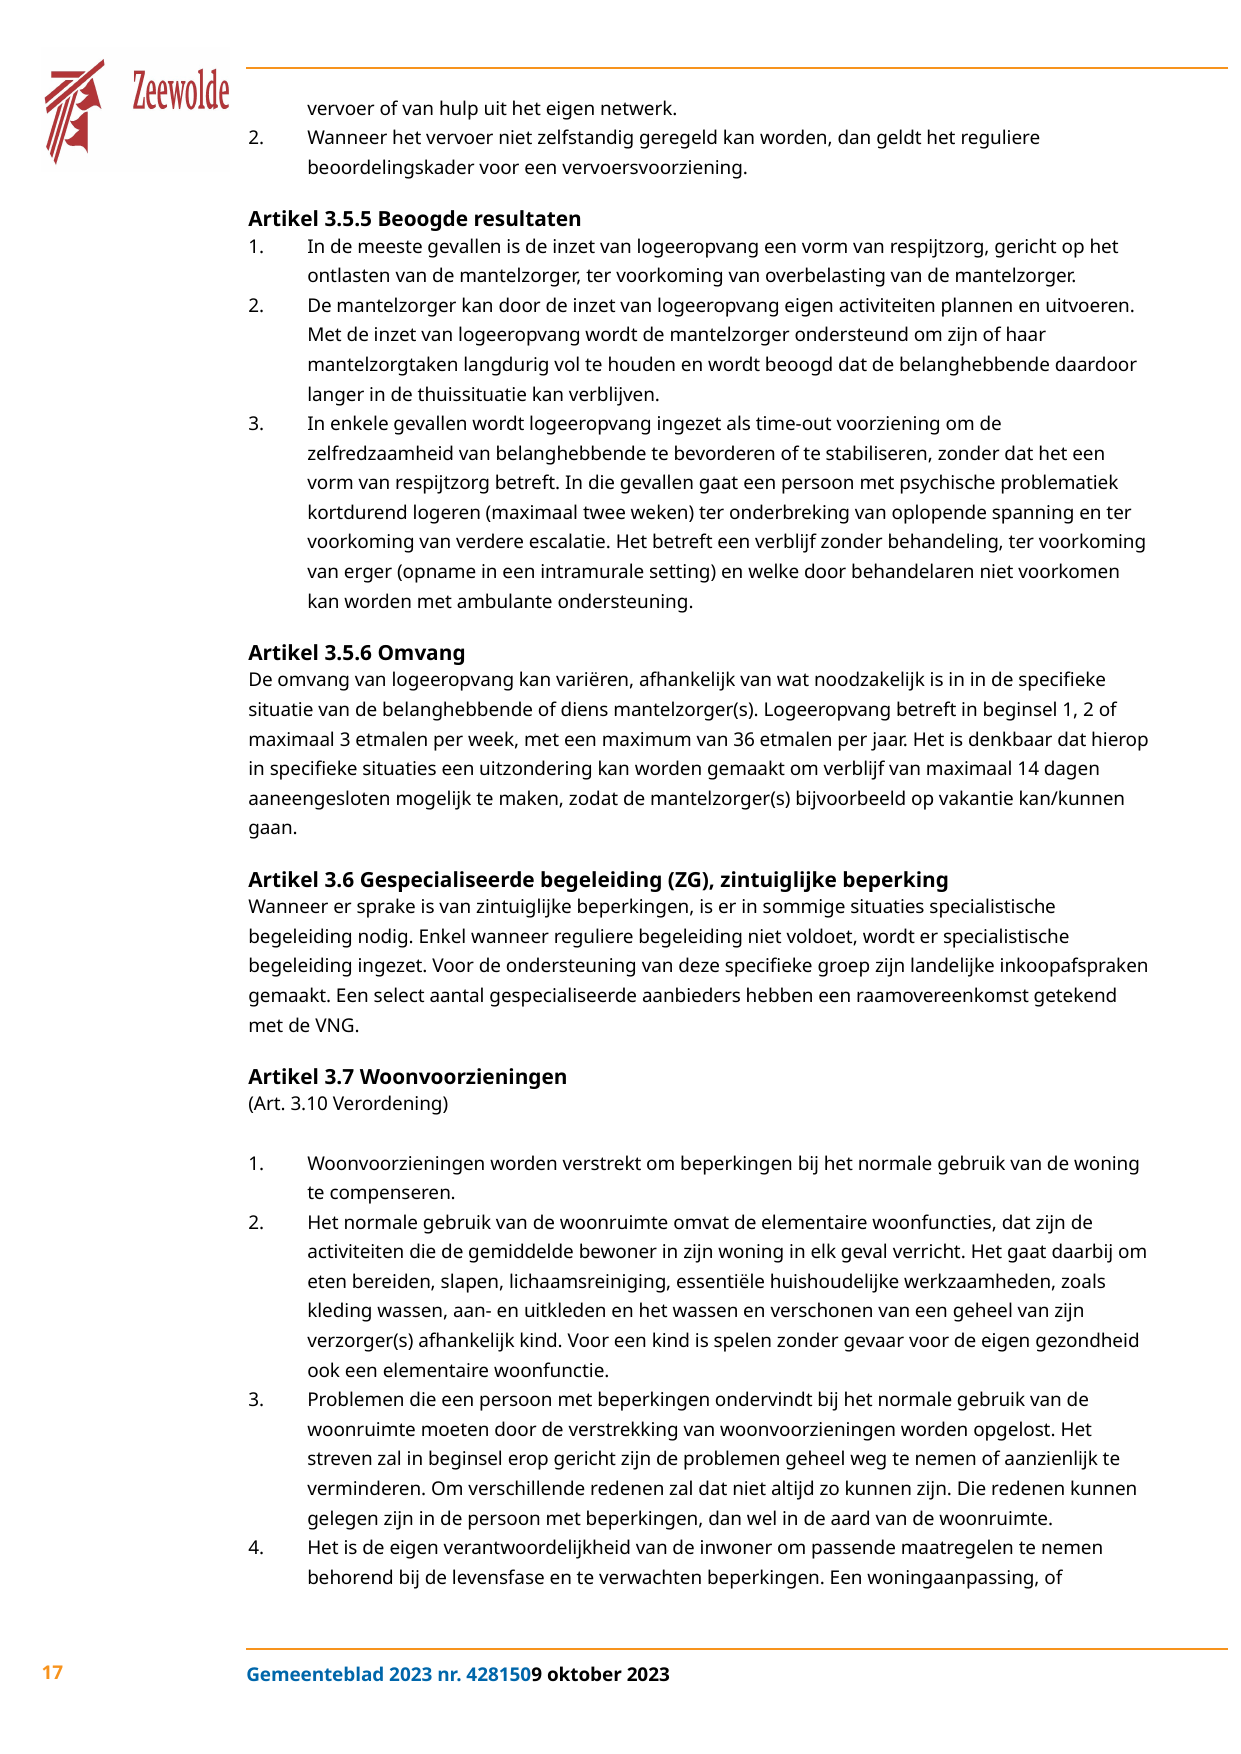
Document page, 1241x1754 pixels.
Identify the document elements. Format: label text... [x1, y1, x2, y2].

list vervoer of van hulp uit het eigen netwerk. [248, 95, 1152, 121]
text De omvang van logeeropvang kan variëren, afhankelijk van wat noodzakelijk is in in de specifieke situatie van de belanghebbende of diens mantelzorger(s). Logeeropvang betreft in beginsel 1, 2 of maximaal 3 etmalen per week, met een maximum van 36 etmalen per jaar. Het is denkbaar dat hierop in specifieke situaties een uitzondering kan worden gemaakt om verblijf van maximaal 14 dagen aaneengesloten mogelijk te maken, zodat de mantelzorger(s) bijvoorbeeld op vakantie kan/kunnen gaan. [248, 667, 1152, 840]
list Het is de eigen verantwoordelijkheid van de inwoner om passende maatregelen te nemen behorend bij de levensfase en te verwachten beperkingen. Een woningaanpassing, of [248, 1534, 1152, 1590]
text Artikel 3.6 Gespecialiseerde begeleiding (ZG), zintuiglijke beperking [248, 865, 1152, 893]
list Woonvoorzieningen worden verstrekt om beperkingen bij het normale gebruik van de woning te compenseren. [248, 1150, 1152, 1205]
list Wanneer het vervoer niet zelfstandig geregeld kan worden, dan geldt het reguliere beoordelingskader voor een vervoersvoorziening. [248, 124, 1152, 180]
text Artikel 3.7 Woonvoorzieningen [248, 1062, 1152, 1091]
list Het normale gebruik van de woonruimte omvat de elementaire woonfuncties, dat zijn de activiteiten die de gemiddelde bewoner in zijn woning in elk geval verricht. Het gaat daarbij om eten bereiden, slapen, lichaamsreiniging, essentiële huishoudelijke werkzaamheden, zoals kleding wassen, aan- en uitkleden en het wassen en verschonen van een geheel van zijn verzorger(s) afhankelijk kind. Voor een kind is spelen zonder gevaar voor de eigen gezondheid ook een elementaire woonfunctie. [248, 1209, 1152, 1383]
list Problemen die een persoon met beperkingen ondervindt bij het normale gebruik van de woonruimte moeten door de verstrekking van woonvoorzieningen worden opgelost. Het streven zal in beginsel erop gericht zijn de problemen geheel weg te nemen of aanzienlijk te verminderen. Om verschillende redenen zal dat niet altijd zo kunnen zijn. Die redenen kunnen gelegen zijn in de persoon met beperkingen, dan wel in de aard van de woonruimte. [248, 1386, 1152, 1531]
list De mantelzorger kan door de inzet van logeeropvang eigen activiteiten plannen en uitvoeren. Met de inzet van logeeropvang wordt de mantelzorger ondersteund om zijn of haar mantelzorgtaken langdurig vol te houden en wordt beoogd dat de belanghebbende daardoor langer in de thuissituatie kan verblijven. [248, 292, 1152, 406]
text Wanneer er sprake is van zintuiglijke beperkingen, is er in sommige situaties specialistische begeleiding nodig. Enkel wanneer reguliere begeleiding niet voldoet, wordt er specialistische begeleiding ingezet. Voor de ondersteuning van deze specifieke groep zijn landelijke inkoopafspraken gemaakt. Een select aantal gespecialiseerde aanbieders hebben een raamovereenkomst getekend met de VNG. [248, 893, 1152, 1037]
text Artikel 3.5.6 Omvang [248, 638, 1152, 667]
picture [41, 47, 231, 172]
list In enkele gevallen wordt logeeropvang ingezet als time-out voorziening om de zelfredzaamheid van belanghebbende te bevorderen of te stabiliseren, zonder dat het een vorm van respijtzorg betreft. In die gevallen gaat een persoon met psychische problematiek kortdurend logeren (maximaal twee weken) ter onderbreking van oplopende spanning en ter voorkoming van verdere escalatie. Het betreft een verblijf zonder behandeling, ter voorkoming van erger (opname in een intramurale setting) en welke door behandelaren niet voorkomen kan worden met ambulante ondersteuning. [248, 410, 1152, 613]
text Artikel 3.5.5 Beoogde resultaten [248, 204, 1152, 233]
list In de meeste gevallen is de inzet van logeeropvang een vorm van respijtzorg, gericht op het ontlasten van de mantelzorger, ter voorkoming van overbelasting van de mantelzorger. [248, 233, 1152, 288]
text (Art. 3.10 Verordening) [248, 1091, 1152, 1116]
